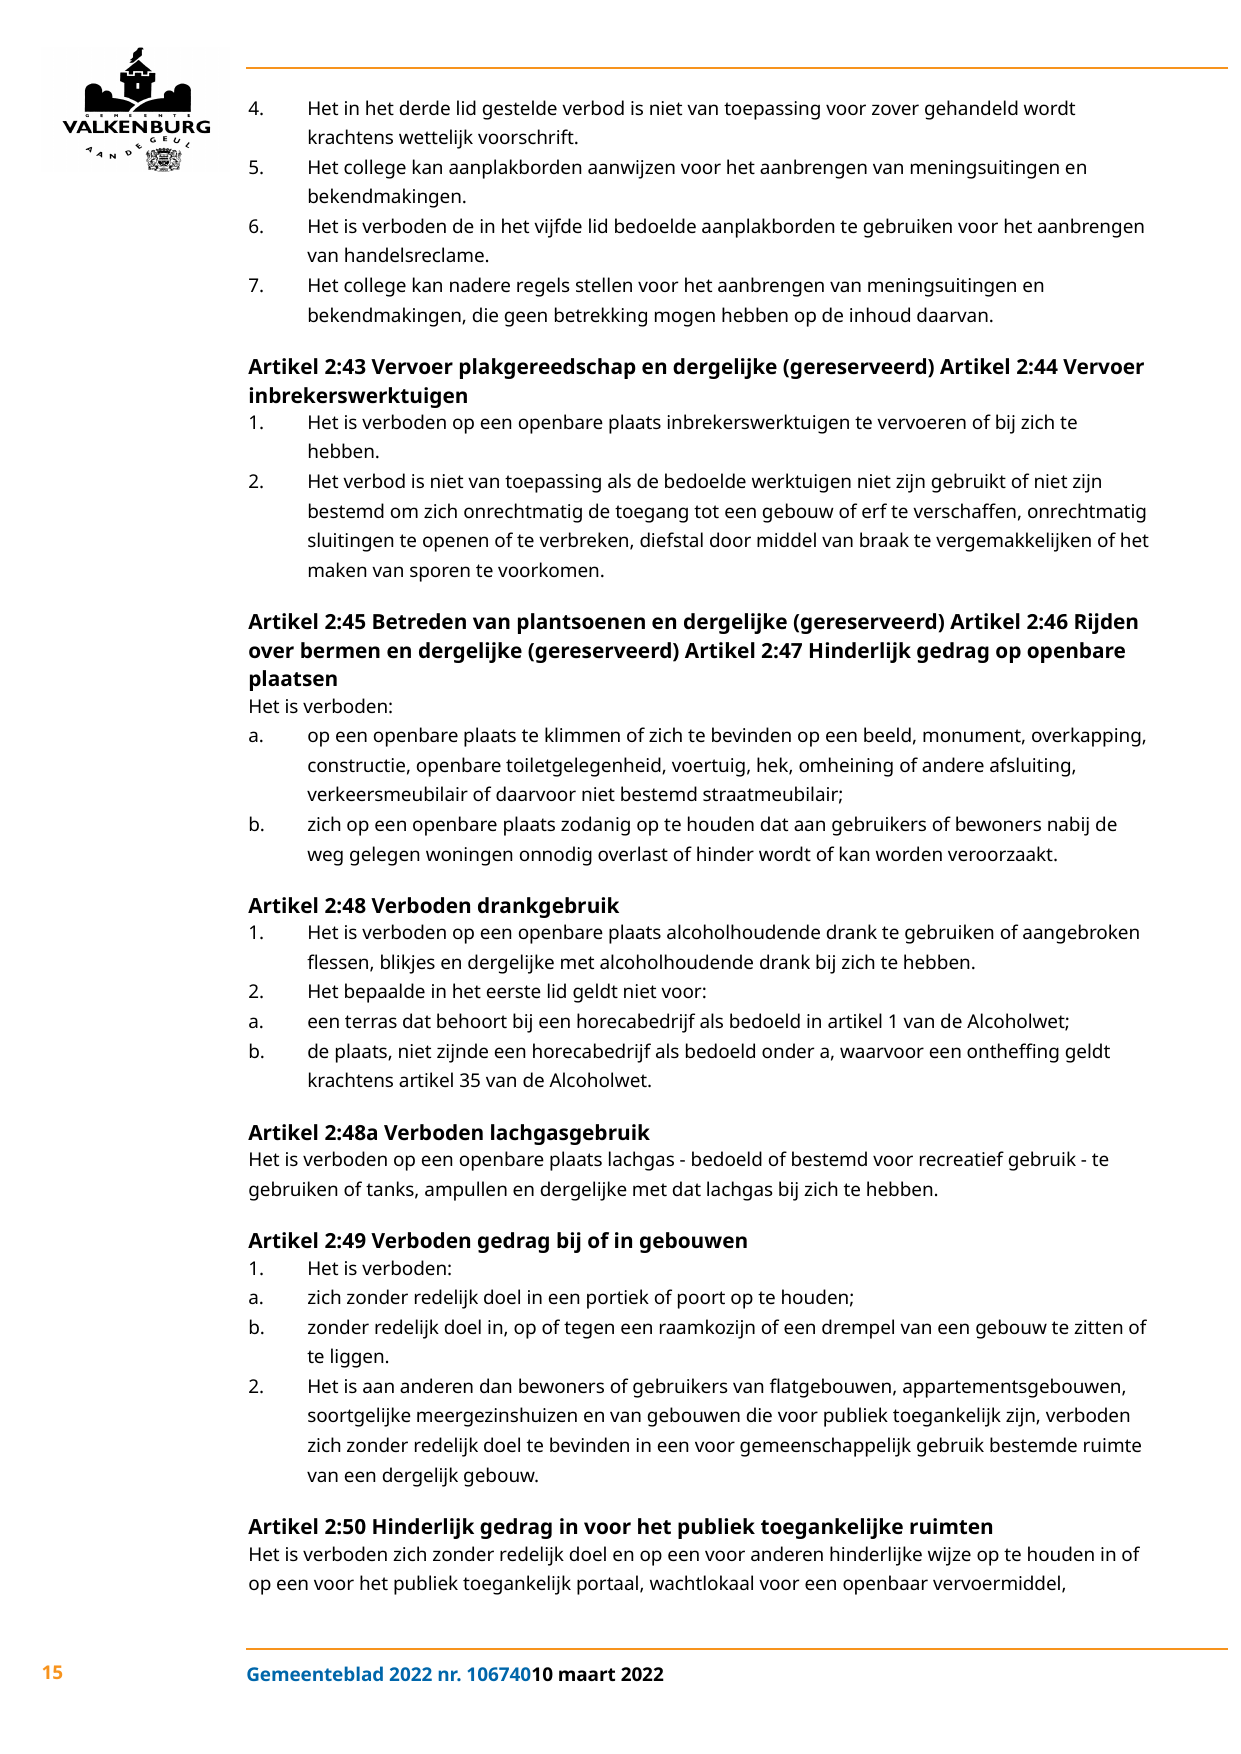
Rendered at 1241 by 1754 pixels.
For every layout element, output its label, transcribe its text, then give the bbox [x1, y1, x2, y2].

list Het verbod is niet van toepassing als de bedoelde werktuigen niet zijn gebruikt of niet zijn bestemd om zich onrechtmatig de toegang tot een gebouw of erf te verschaffen, onrechtmatig sluitingen te openen of te verbreken, diefstal door middel van braak te vergemakkelijken of het maken van sporen te voorkomen. [248, 468, 1152, 583]
text Artikel 2:48a Verboden lachgasgebruik [248, 1118, 1152, 1146]
list zich zonder redelijk doel in een portiek of poort op te houden; [248, 1284, 1152, 1310]
list een terras dat behoort bij een horecabedrijf als bedoeld in artikel 1 van de Alcoholwet; [248, 1008, 1152, 1034]
list Het college kan aanplakborden aanwijzen voor het aanbrengen van meningsuitingen en bekendmakingen. [248, 154, 1152, 209]
text Het is verboden: [248, 693, 1152, 718]
list de plaats, niet zijnde een horecabedrijf als bedoeld onder a, waarvoor een ontheffing geldt krachtens artikel 35 van de Alcoholwet. [248, 1038, 1152, 1093]
list op een openbare plaats te klimmen of zich te bevinden op een beeld, monument, overkapping, constructie, openbare toiletgelegenheid, voertuig, hek, omheining of andere afsluiting, verkeersmeubilair of daarvoor niet bestemd straatmeubilair; [248, 722, 1152, 807]
picture [41, 47, 231, 172]
list Het in het derde lid gestelde verbod is niet van toepassing voor zover gehandeld wordt krachtens wettelijk voorschrift. [248, 95, 1152, 150]
list zonder redelijk doel in, op of tegen een raamkozijn of een drempel van een gebouw te zitten of te liggen. [248, 1314, 1152, 1369]
list Het college kan nadere regels stellen voor het aanbrengen van meningsuitingen en bekendmakingen, die geen betrekking mogen hebben op de inhoud daarvan. [248, 272, 1152, 328]
text Artikel 2:43 Vervoer plakgereedschap en dergelijke (gereserveerd) Artikel 2:44 Vervoer inbrekerswerktuigen [248, 352, 1152, 409]
list Het is verboden: [248, 1255, 1152, 1281]
text Artikel 2:48 Verboden drankgebruik [248, 891, 1152, 919]
list Het is verboden de in het vijfde lid bedoelde aanplakborden te gebruiken voor het aanbrengen van handelsreclame. [248, 213, 1152, 268]
text Artikel 2:49 Verboden gedrag bij of in gebouwen [248, 1226, 1152, 1255]
list zich op een openbare plaats zodanig op te houden dat aan gebruikers of bewoners nabij de weg gelegen woningen onnodig overlast of hinder wordt of kan worden veroorzaakt. [248, 811, 1152, 866]
text Artikel 2:50 Hinderlijk gedrag in voor het publiek toegankelijke ruimten [248, 1512, 1152, 1541]
list Het bepaalde in het eerste lid geldt niet voor: [248, 979, 1152, 1004]
list Het is verboden op een openbare plaats alcoholhoudende drank te gebruiken of aangebroken flessen, blikjes en dergelijke met alcoholhoudende drank bij zich te hebben. [248, 919, 1152, 975]
text Het is verboden zich zonder redelijk doel en op een voor anderen hinderlijke wijze op te houden in of op een voor het publiek toegankelijk portaal, wachtlokaal voor een openbaar vervoermiddel, [248, 1541, 1152, 1596]
list Het is aan anderen dan bewoners of gebruikers van flatgebouwen, appartementsgebouwen, soortgelijke meergezinshuizen en van gebouwen die voor publiek toegankelijk zijn, verboden zich zonder redelijk doel te bevinden in een voor gemeenschappelijk gebruik bestemde ruimte van een dergelijk gebouw. [248, 1373, 1152, 1488]
list Het is verboden op een openbare plaats inbrekerswerktuigen te vervoeren of bij zich te hebben. [248, 409, 1152, 464]
text Het is verboden op een openbare plaats lachgas - bedoeld of bestemd voor recreatief gebruik - te gebruiken of tanks, ampullen en dergelijke met dat lachgas bij zich te hebben. [248, 1146, 1152, 1202]
text Artikel 2:45 Betreden van plantsoenen en dergelijke (gereserveerd) Artikel 2:46 Rijden over bermen en dergelijke (gereserveerd) Artikel 2:47 Hinderlijk gedrag op openbare plaatsen [248, 607, 1152, 693]
